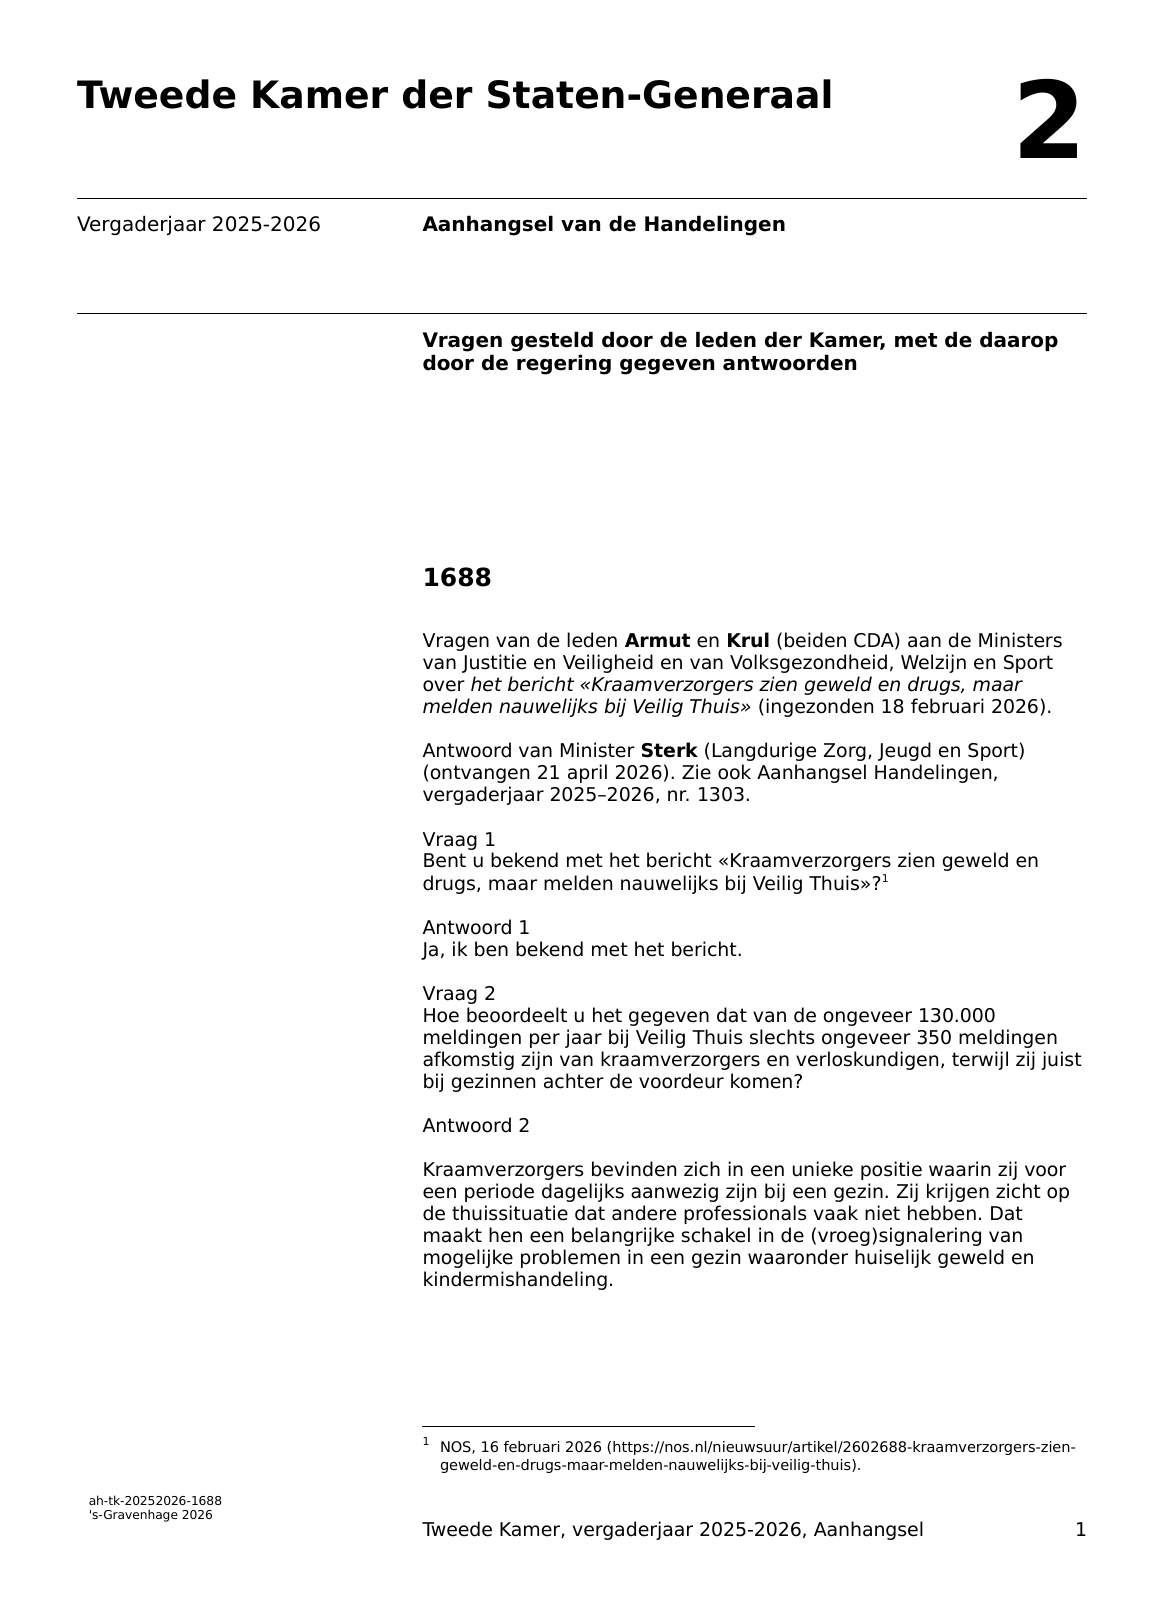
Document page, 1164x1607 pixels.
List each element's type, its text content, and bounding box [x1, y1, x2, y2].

text Antwoord 1 [422, 917, 1087, 938]
text Antwoord 2 [422, 1115, 1087, 1137]
table_cell Vergaderjaar 2025-2026 [77, 199, 422, 313]
table_cell Aanhangsel van de Handelingen [422, 199, 1087, 313]
text Vraag 1 [422, 828, 1087, 850]
text Antwoord van Minister Sterk (Langdurige Zorg, Jeugd en Sport) (ontvangen 21 april 2026). Zie ook Aanhangsel Handelingen, vergaderjaar 2025–2026, nr. 1303. [422, 740, 1087, 806]
text 's-Gravenhage 2026 [88, 1508, 323, 1522]
text Vraag 2 [422, 983, 1087, 1005]
text Hoe beoordeelt u het gegeven dat van de ongeveer 130.000 meldingen per jaar bij Veilig Thuis slechts ongeveer 350 meldingen afkomstig zijn van kraamverzorgers en verloskundigen, terwijl zij juist bij gezinnen achter de voordeur komen? [422, 1005, 1087, 1093]
table_cell Vragen gesteld door de leden der Kamer, met de daarop door de regering gegeven antwoorden [422, 314, 1087, 375]
table_cell [77, 314, 422, 375]
table_header 2 [886, 59, 1087, 198]
table_header Tweede Kamer der Staten-Generaal [77, 59, 886, 198]
text Ja, ik ben bekend met het bericht. [422, 938, 1087, 961]
text Kraamverzorgers bevinden zich in een unieke positie waarin zij voor een periode dagelijks aanwezig zijn bij een gezin. Zij krijgen zicht op de thuissituatie dat andere professionals vaak niet hebben. Dat maakt hen een belangrijke schakel in de (vroeg)signalering van mogelijke problemen in een gezin waaronder huiselijk geweld en kindermishandeling. [422, 1159, 1087, 1291]
text ah-tk-20252026-1688 [88, 1494, 323, 1508]
text Vragen van de leden Armut en Krul (beiden CDA) aan de Ministers van Justitie en Veiligheid en van Volksgezondheid, Welzijn en Sport over het bericht «Kraamverzorgers zien geweld en drugs, maar melden nauwelijks bij Veilig Thuis» (ingezonden 18 februari 2026). [422, 630, 1087, 718]
text NOS, 16 februari 2026 (https://nos.nl/nieuwsuur/artikel/2602688-kraamverzorgers-zien-geweld-en-drugs-maar-melden-nauwelijks-bij-veilig-thuis). [422, 1435, 1087, 1474]
text 1688 [422, 563, 1087, 592]
text Bent u bekend met het bericht «Kraamverzorgers zien geweld en drugs, maar melden nauwelijks bij Veilig Thuis»? [422, 850, 1087, 894]
